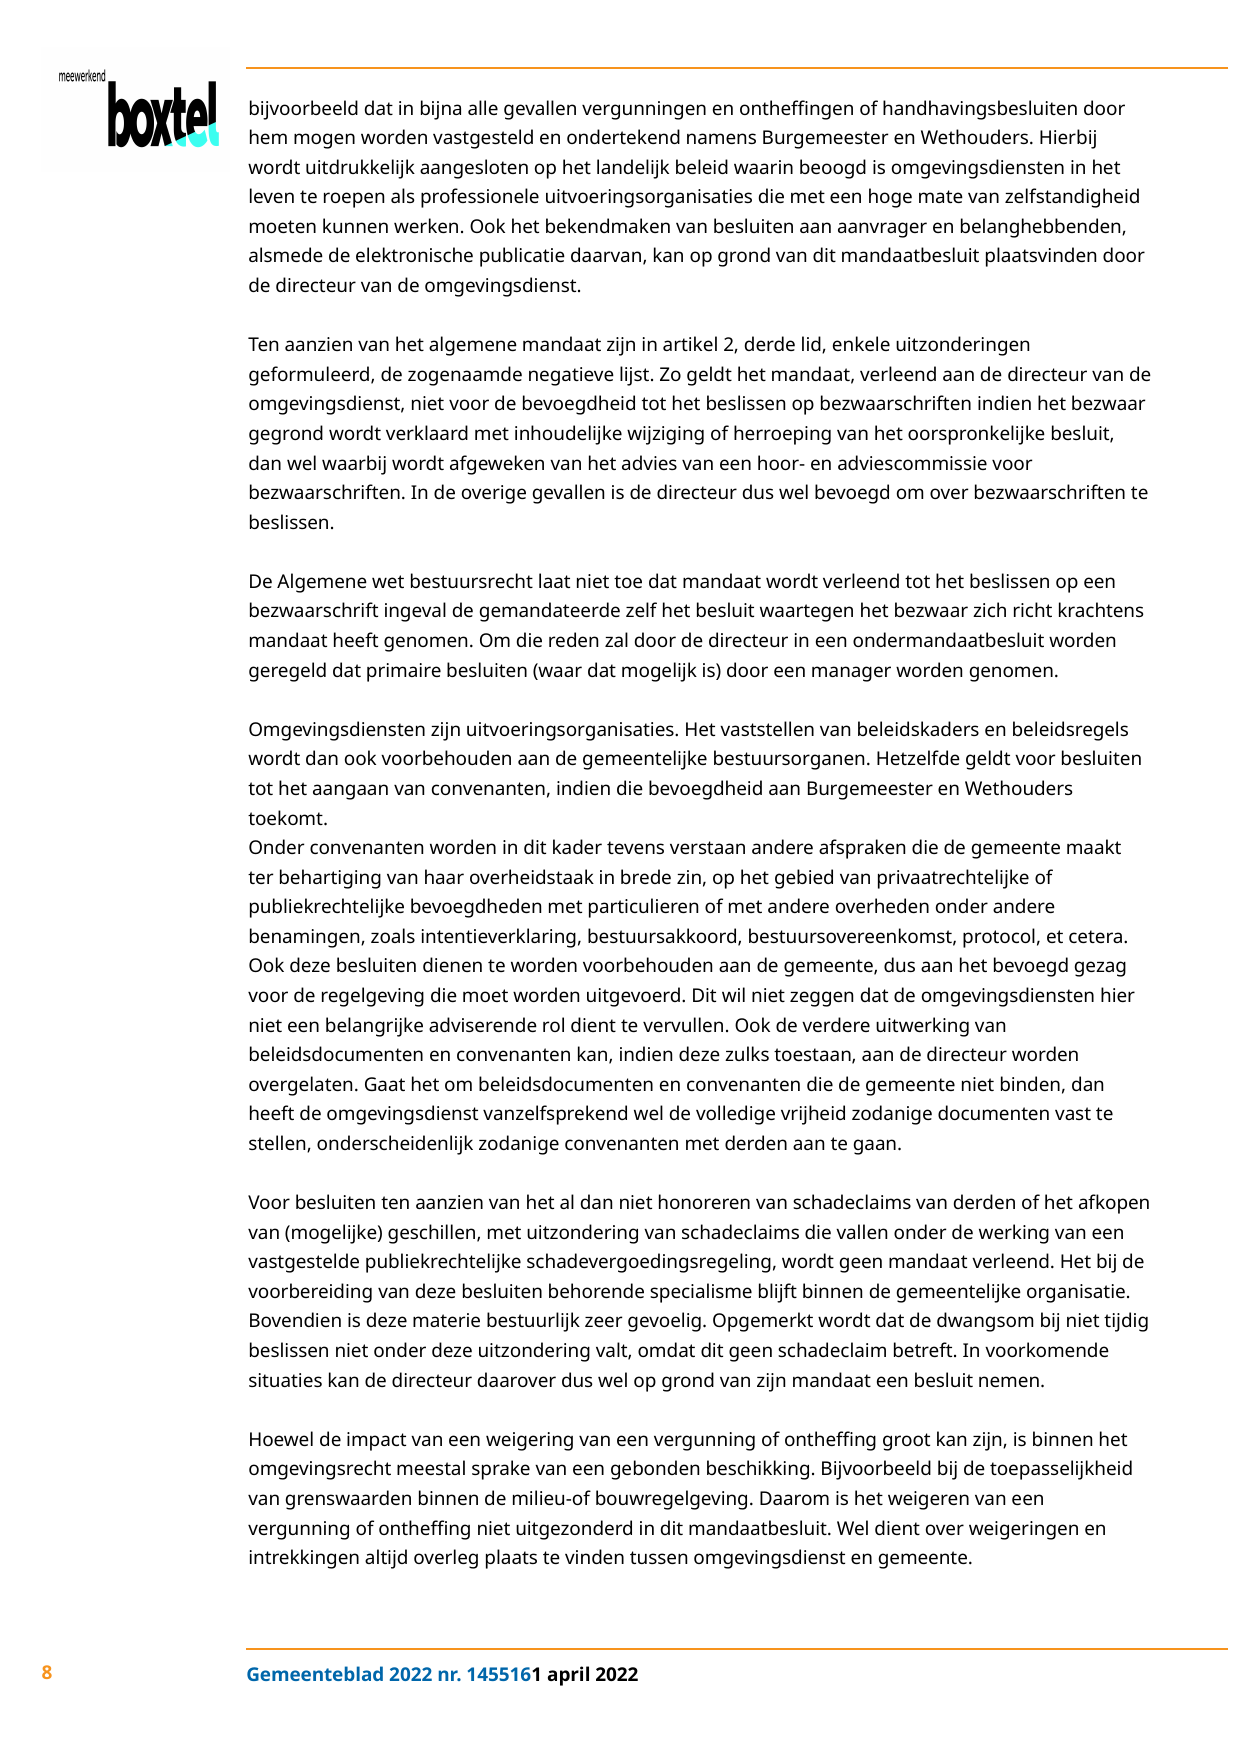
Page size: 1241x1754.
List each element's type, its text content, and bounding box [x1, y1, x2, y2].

text Omgevingsdiensten zijn uitvoeringsorganisaties. Het vaststellen van beleidskaders en beleidsregels wordt dan ook voorbehouden aan de gemeentelijke bestuursorganen. Hetzelfde geldt voor besluiten tot het aangaan van convenanten, indien die bevoegdheid aan Burgemeester en Wethouders toekomt. [248, 716, 1152, 831]
text Voor besluiten ten aanzien van het al dan niet honoreren van schadeclaims van derden of het afkopen van (mogelijke) geschillen, met uitzondering van schadeclaims die vallen onder de werking van een vastgestelde publiekrechtelijke schadevergoedingsregeling, wordt geen mandaat verleend. Het bij de voorbereiding van deze besluiten behorende specialisme blijft binnen de gemeentelijke organisatie. Bovendien is deze materie bestuurlijk zeer gevoelig. Opgemerkt wordt dat de dwangsom bij niet tijdig beslissen niet onder deze uitzondering valt, omdat dit geen schadeclaim betreft. In voorkomende situaties kan de directeur daarover dus wel op grond van zijn mandaat een besluit nemen. [248, 1189, 1152, 1393]
picture [41, 47, 231, 172]
text Onder convenanten worden in dit kader tevens verstaan andere afspraken die de gemeente maakt ter behartiging van haar overheidstaak in brede zin, op het gebied van privaatrechtelijke of publiekrechtelijke bevoegdheden met particulieren of met andere overheden onder andere benamingen, zoals intentieverklaring, bestuursakkoord, bestuursovereenkomst, protocol, et cetera. [248, 834, 1152, 949]
text Hoewel de impact van een weigering van een vergunning of ontheffing groot kan zijn, is binnen het omgevingsrecht meestal sprake van een gebonden beschikking. Bijvoorbeeld bij de toepasselijkheid van grenswaarden binnen de milieu-of bouwregelgeving. Daarom is het weigeren van een vergunning of ontheffing niet uitgezonderd in dit mandaatbesluit. Wel dient over weigeringen en intrekkingen altijd overleg plaats te vinden tussen omgevingsdienst en gemeente. [248, 1426, 1152, 1570]
text Ten aanzien van het algemene mandaat zijn in artikel 2, derde lid, enkele uitzonderingen geformuleerd, de zogenaamde negatieve lijst. Zo geldt het mandaat, verleend aan de directeur van de omgevingsdienst, niet voor de bevoegdheid tot het beslissen op bezwaarschriften indien het bezwaar gegrond wordt verklaard met inhoudelijke wijziging of herroeping van het oorspronkelijke besluit, dan wel waarbij wordt afgeweken van het advies van een hoor- en adviescommissie voor bezwaarschriften. In de overige gevallen is de directeur dus wel bevoegd om over bezwaarschriften te beslissen. [248, 331, 1152, 535]
text De Algemene wet bestuursrecht laat niet toe dat mandaat wordt verleend tot het beslissen op een bezwaarschrift ingeval de gemandateerde zelf het besluit waartegen het bezwaar zich richt krachtens mandaat heeft genomen. Om die reden zal door de directeur in een ondermandaatbesluit worden geregeld dat primaire besluiten (waar dat mogelijk is) door een manager worden genomen. [248, 568, 1152, 683]
text bijvoorbeeld dat in bijna alle gevallen vergunningen en ontheffingen of handhavingsbesluiten door hem mogen worden vastgesteld en ondertekend namens Burgemeester en Wethouders. Hierbij wordt uitdrukkelijk aangesloten op het landelijk beleid waarin beoogd is omgevingsdiensten in het leven te roepen als professionele uitvoeringsorganisaties die met een hoge mate van zelfstandigheid moeten kunnen werken. Ook het bekendmaken van besluiten aan aanvrager en belanghebbenden, alsmede de elektronische publicatie daarvan, kan op grond van dit mandaatbesluit plaatsvinden door de directeur van de omgevingsdienst. [248, 95, 1152, 298]
text Ook deze besluiten dienen te worden voorbehouden aan de gemeente, dus aan het bevoegd gezag voor de regelgeving die moet worden uitgevoerd. Dit wil niet zeggen dat de omgevingsdiensten hier niet een belangrijke adviserende rol dient te vervullen. Ook de verdere uitwerking van beleidsdocumenten en convenanten kan, indien deze zulks toestaan, aan de directeur worden overgelaten. Gaat het om beleidsdocumenten en convenanten die de gemeente niet binden, dan heeft de omgevingsdienst vanzelfsprekend wel de volledige vrijheid zodanige documenten vast te stellen, onderscheidenlijk zodanige convenanten met derden aan te gaan. [248, 953, 1152, 1156]
